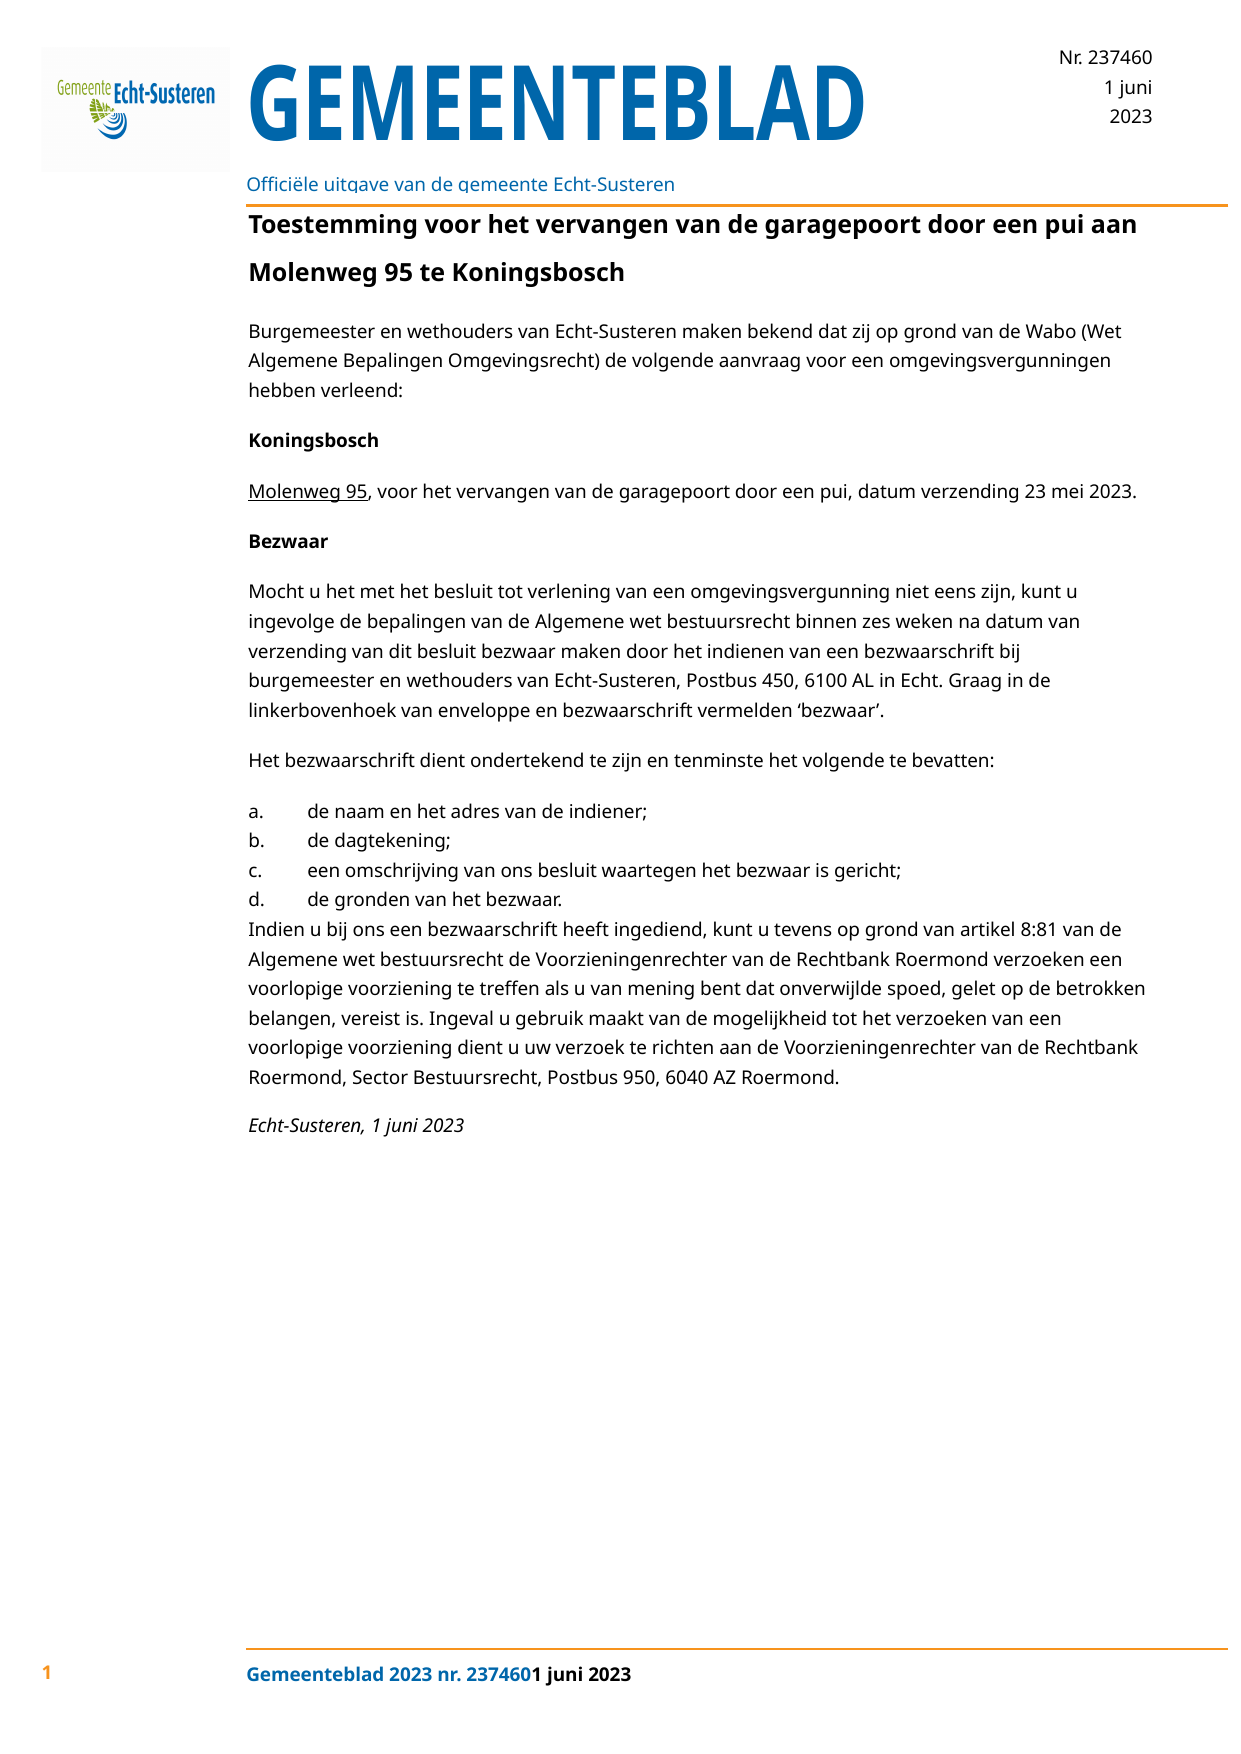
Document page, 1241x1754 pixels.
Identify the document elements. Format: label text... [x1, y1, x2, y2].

text Echt-Susteren, 1 juni 2023 [248, 1112, 1152, 1138]
list de dagtekening; [248, 827, 1152, 853]
text Bezwaar [248, 528, 1152, 554]
list een omschrijving van ons besluit waartegen het bezwaar is gericht; [248, 857, 1152, 883]
picture [41, 47, 231, 172]
list de gronden van het bezwaar. [248, 887, 1152, 912]
text Koningsbosch [248, 427, 1152, 453]
text Burgemeester en wethouders van Echt-Susteren maken bekend dat zij op grond van de Wabo (Wet Algemene Bepalingen Omgevingsrecht) de volgende aanvraag voor een omgevingsvergunningen hebben verleend: [248, 318, 1152, 403]
text Molenweg 95, voor het vervangen van de garagepoort door een pui, datum verzending 23 mei 2023. [248, 478, 1152, 504]
text Mocht u het met het besluit tot verlening van een omgevingsvergunning niet eens zijn, kunt u ingevolge de bepalingen van de Algemene wet bestuursrecht binnen zes weken na datum van verzending van dit besluit bezwaar maken door het indienen van een bezwaarschrift bij burgemeester en wethouders van Echt-Susteren, Postbus 450, 6100 AL in Echt. Graag in de linkerbovenhoek van enveloppe en bezwaarschrift vermelden ‘bezwaar’. [248, 579, 1152, 723]
text Het bezwaarschrift dient ondertekend te zijn en tenminste het volgende te bevatten: [248, 747, 1152, 773]
text Indien u bij ons een bezwaarschrift heeft ingediend, kunt u tevens op grond van artikel 8:81 van de Algemene wet bestuursrecht de Voorzieningenrechter van de Rechtbank Roermond verzoeken een voorlopige voorziening te treffen als u van mening bent dat onverwijlde spoed, gelet op de betrokken belangen, vereist is. Ingeval u gebruik maakt van de mogelijkheid tot het verzoeken van een voorlopige voorziening dient u uw verzoek te richten aan de Voorzieningenrechter van de Rechtbank Roermond, Sector Bestuursrecht, Postbus 950, 6040 AZ Roermond. [248, 916, 1152, 1090]
text Toestemming voor het vervangen van de garagepoort door een pui aan Molenweg 95 te Koningsbosch [248, 207, 1152, 288]
list de naam en het adres van de indiener; [248, 798, 1152, 824]
